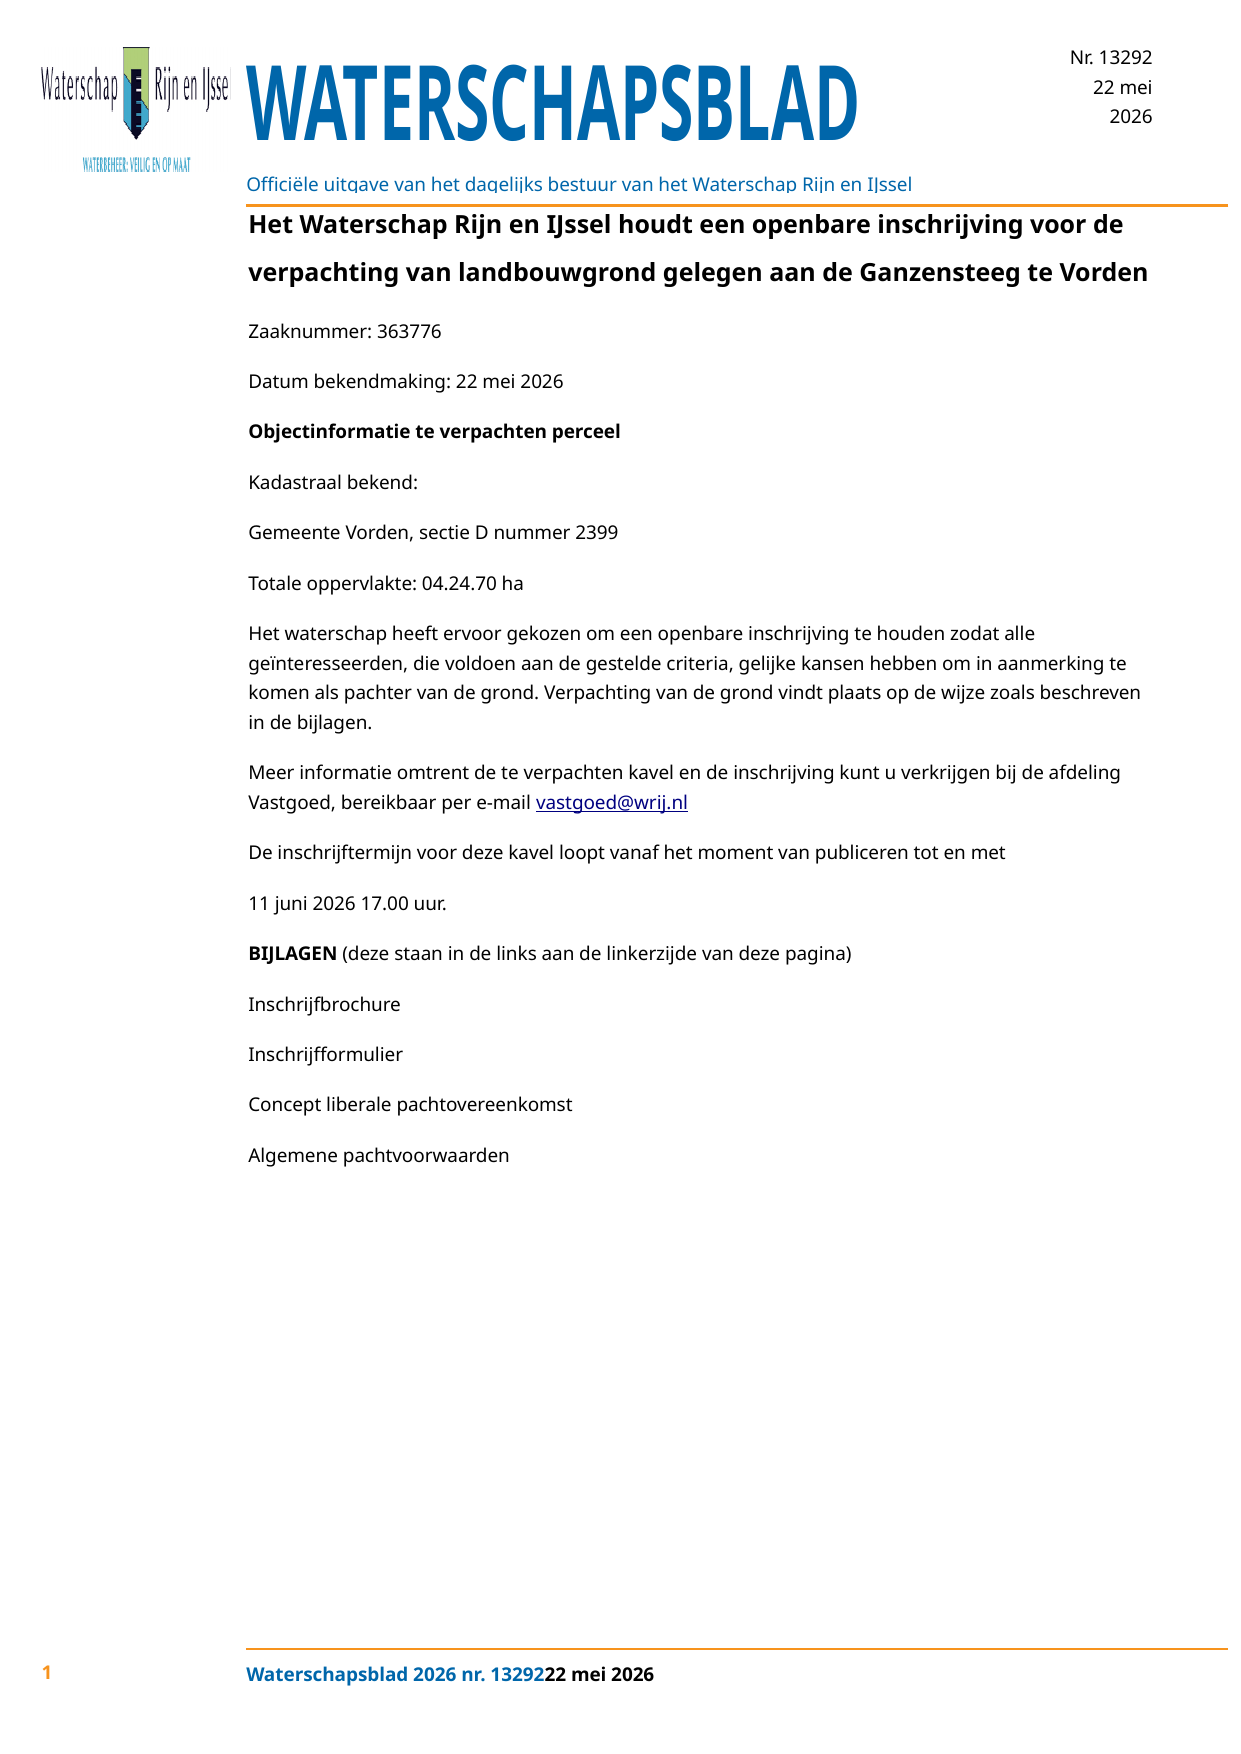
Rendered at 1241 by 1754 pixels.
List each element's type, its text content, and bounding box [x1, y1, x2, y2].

text Het waterschap heeft ervoor gekozen om een openbare inschrijving te houden zodat alle geïnteresseerden, die voldoen aan de gestelde criteria, gelijke kansen hebben om in aanmerking te komen als pachter van de grond. Verpachting van de grond vindt plaats op de wijze zoals beschreven in de bijlagen. [248, 620, 1152, 735]
text Kadastraal bekend: [248, 469, 1152, 495]
text Objectinformatie te verpachten perceel [248, 419, 1152, 444]
text Totale oppervlakte: 04.24.70 ha [248, 570, 1152, 596]
picture [41, 47, 231, 172]
text Gemeente Vorden, sectie D nummer 2399 [248, 519, 1152, 545]
text Het Waterschap Rijn en IJssel houdt een openbare inschrijving voor de verpachting van landbouwgrond gelegen aan de Ganzensteeg te Vorden [248, 207, 1152, 288]
text De inschrijftermijn voor deze kavel loopt vanaf het moment van publiceren tot en met [248, 839, 1152, 865]
text Meer informatie omtrent de te verpachten kavel en de inschrijving kunt u verkrijgen bij de afdeling Vastgoed, bereikbaar per e-mail vastgoed@wrij.nl [248, 759, 1152, 815]
text Inschrijfformulier [248, 1041, 1152, 1067]
text Zaaknummer: 363776 [248, 318, 1152, 344]
text Datum bekendmaking: 22 mei 2026 [248, 368, 1152, 394]
text Inschrijfbrochure [248, 991, 1152, 1017]
text BIJLAGEN (deze staan in de links aan de linkerzijde van deze pagina) [248, 940, 1152, 966]
text Algemene pachtvoorwaarden [248, 1142, 1152, 1168]
text 11 juni 2026 17.00 uur. [248, 890, 1152, 916]
text Concept liberale pachtovereenkomst [248, 1092, 1152, 1117]
